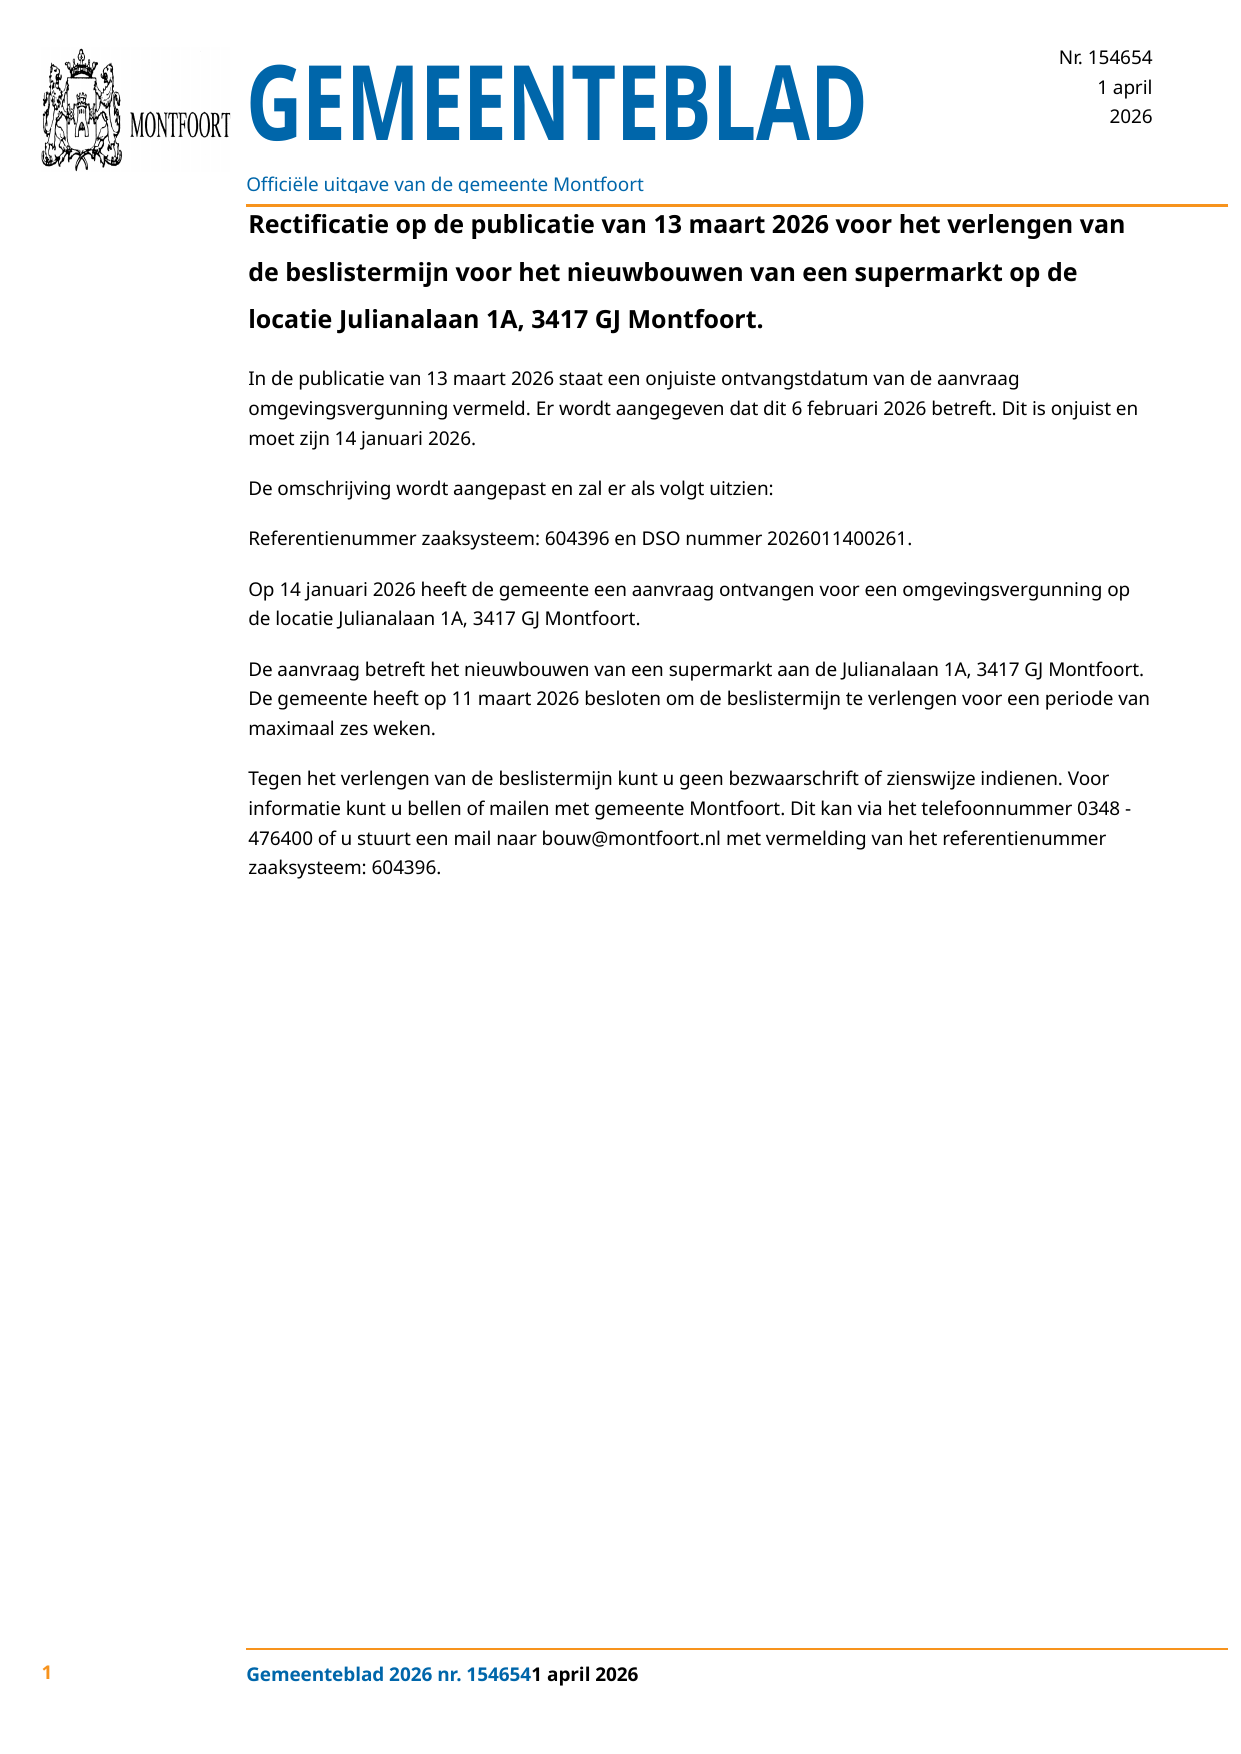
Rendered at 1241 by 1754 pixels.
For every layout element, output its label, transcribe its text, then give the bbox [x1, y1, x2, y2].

text Referentienummer zaaksysteem: 604396 en DSO nummer 2026011400261. [248, 526, 1152, 551]
text Rectificatie op de publicatie van 13 maart 2026 voor het verlengen van de beslistermijn voor het nieuwbouwen van een supermarkt op de locatie Julianalaan 1A, 3417 GJ Montfoort. [248, 207, 1152, 336]
text Tegen het verlengen van de beslistermijn kunt u geen bezwaarschrift of zienswijze indienen. Voor informatie kunt u bellen of mailen met gemeente Montfoort. Dit kan via het telefoonnummer 0348 - 476400 of u stuurt een mail naar bouw@montfoort.nl met vermelding van het referentienummer zaaksysteem: 604396. [248, 766, 1152, 880]
text De aanvraag betreft het nieuwbouwen van een supermarkt aan de Julianalaan 1A, 3417 GJ Montfoort. De gemeente heeft op 11 maart 2026 besloten om de beslistermijn te verlengen voor een periode van maximaal zes weken. [248, 656, 1152, 741]
picture [41, 47, 231, 172]
text Op 14 januari 2026 heeft de gemeente een aanvraag ontvangen voor een omgevingsvergunning op de locatie Julianalaan 1A, 3417 GJ Montfoort. [248, 576, 1152, 631]
text De omschrijving wordt aangepast en zal er als volgt uitzien: [248, 475, 1152, 501]
text In de publicatie van 13 maart 2026 staat een onjuiste ontvangstdatum van de aanvraag omgevingsvergunning vermeld. Er wordt aangegeven dat dit 6 februari 2026 betreft. Dit is onjuist en moet zijn 14 januari 2026. [248, 366, 1152, 450]
